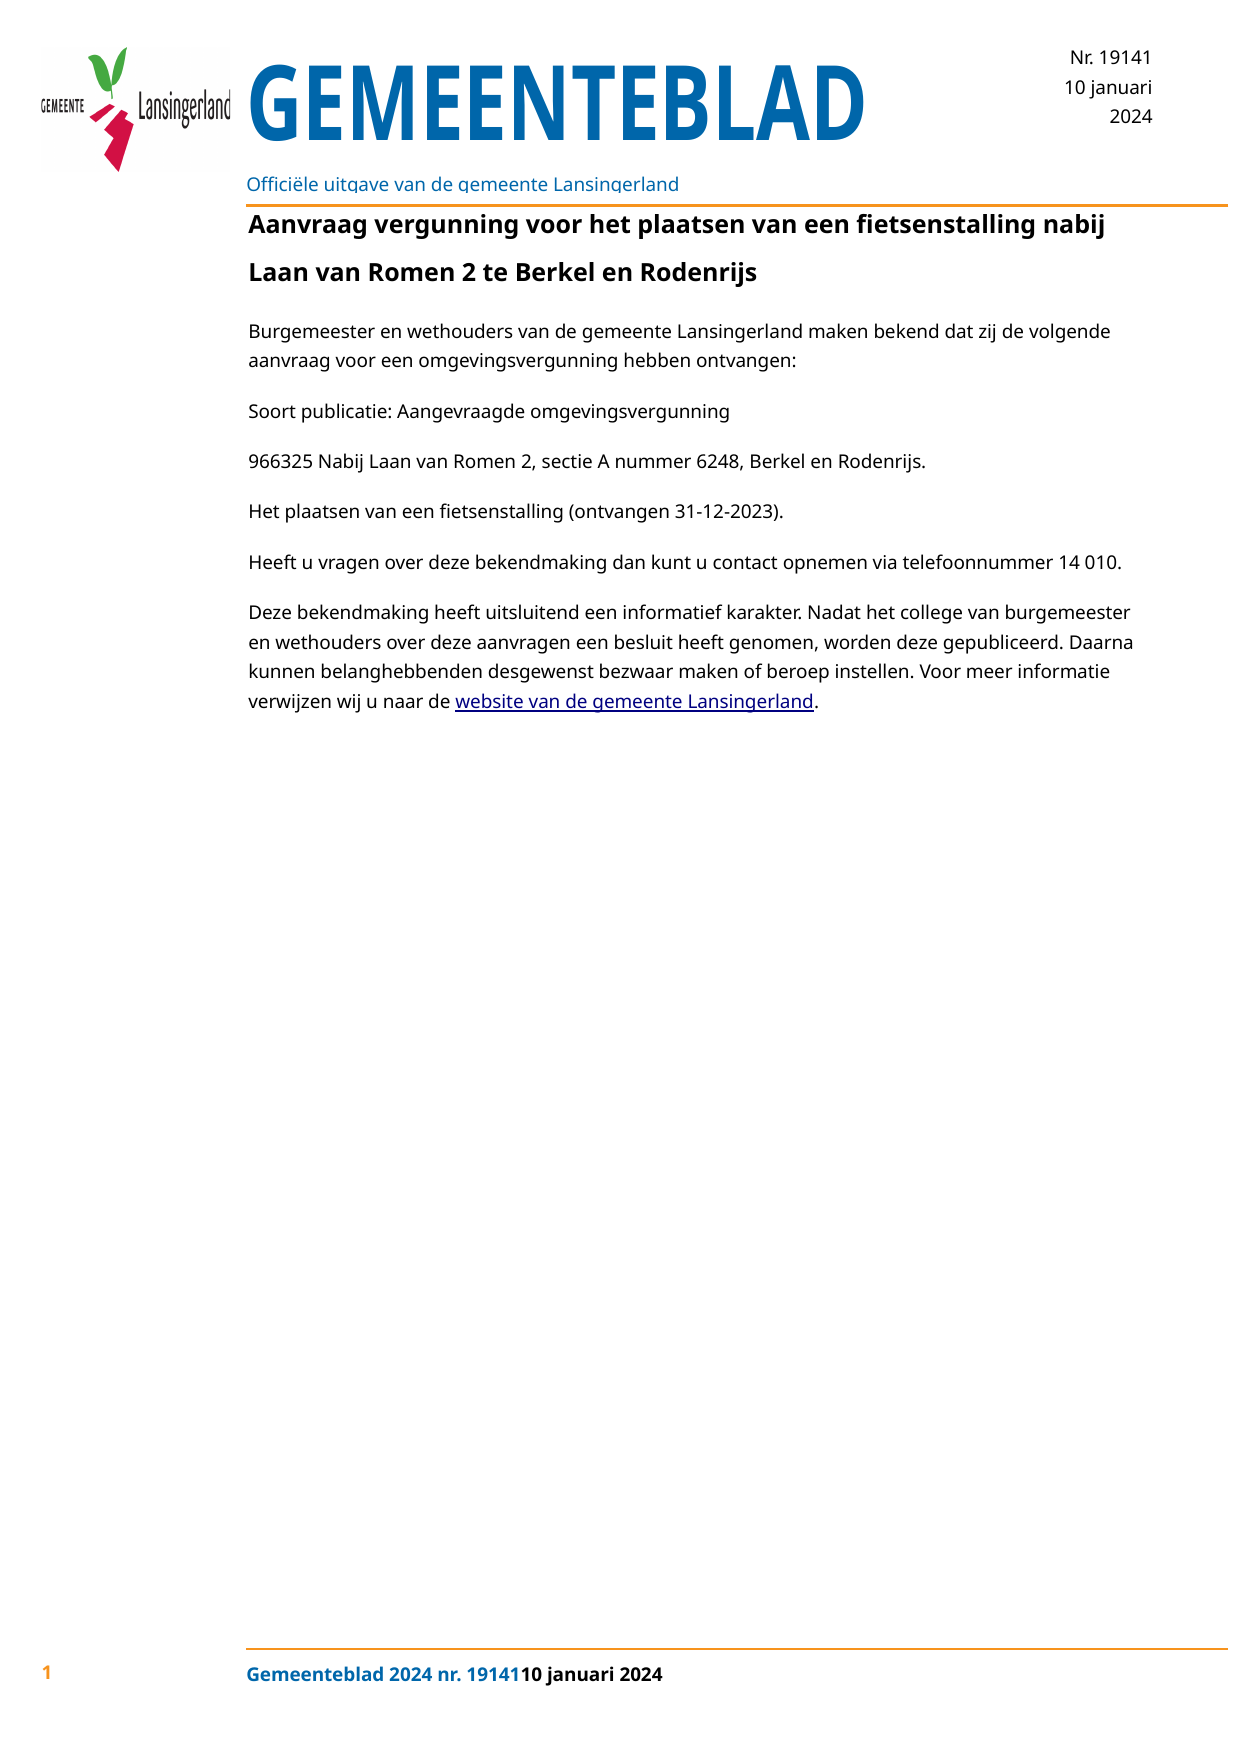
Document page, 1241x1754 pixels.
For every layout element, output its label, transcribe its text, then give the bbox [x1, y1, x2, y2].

picture [41, 47, 231, 172]
text Deze bekendmaking heeft uitsluitend een informatief karakter. Nadat het college van burgemeester en wethouders over deze aanvragen een besluit heeft genomen, worden deze gepubliceerd. Daarna kunnen belanghebbenden desgewenst bezwaar maken of beroep instellen. Voor meer informatie verwijzen wij u naar de website van de gemeente Lansingerland. [248, 599, 1152, 714]
text Soort publicatie: Aangevraagde omgevingsvergunning [248, 398, 1152, 424]
text Het plaatsen van een fietsenstalling (ontvangen 31-12-2023). [248, 499, 1152, 524]
text 966325 Nabij Laan van Romen 2, sectie A nummer 6248, Berkel en Rodenrijs. [248, 448, 1152, 474]
text Aanvraag vergunning voor het plaatsen van een fietsenstalling nabij Laan van Romen 2 te Berkel en Rodenrijs [248, 207, 1152, 288]
text Heeft u vragen over deze bekendmaking dan kunt u contact opnemen via telefoonnummer 14 010. [248, 549, 1152, 575]
text Burgemeester en wethouders van de gemeente Lansingerland maken bekend dat zij de volgende aanvraag voor een omgevingsvergunning hebben ontvangen: [248, 318, 1152, 373]
